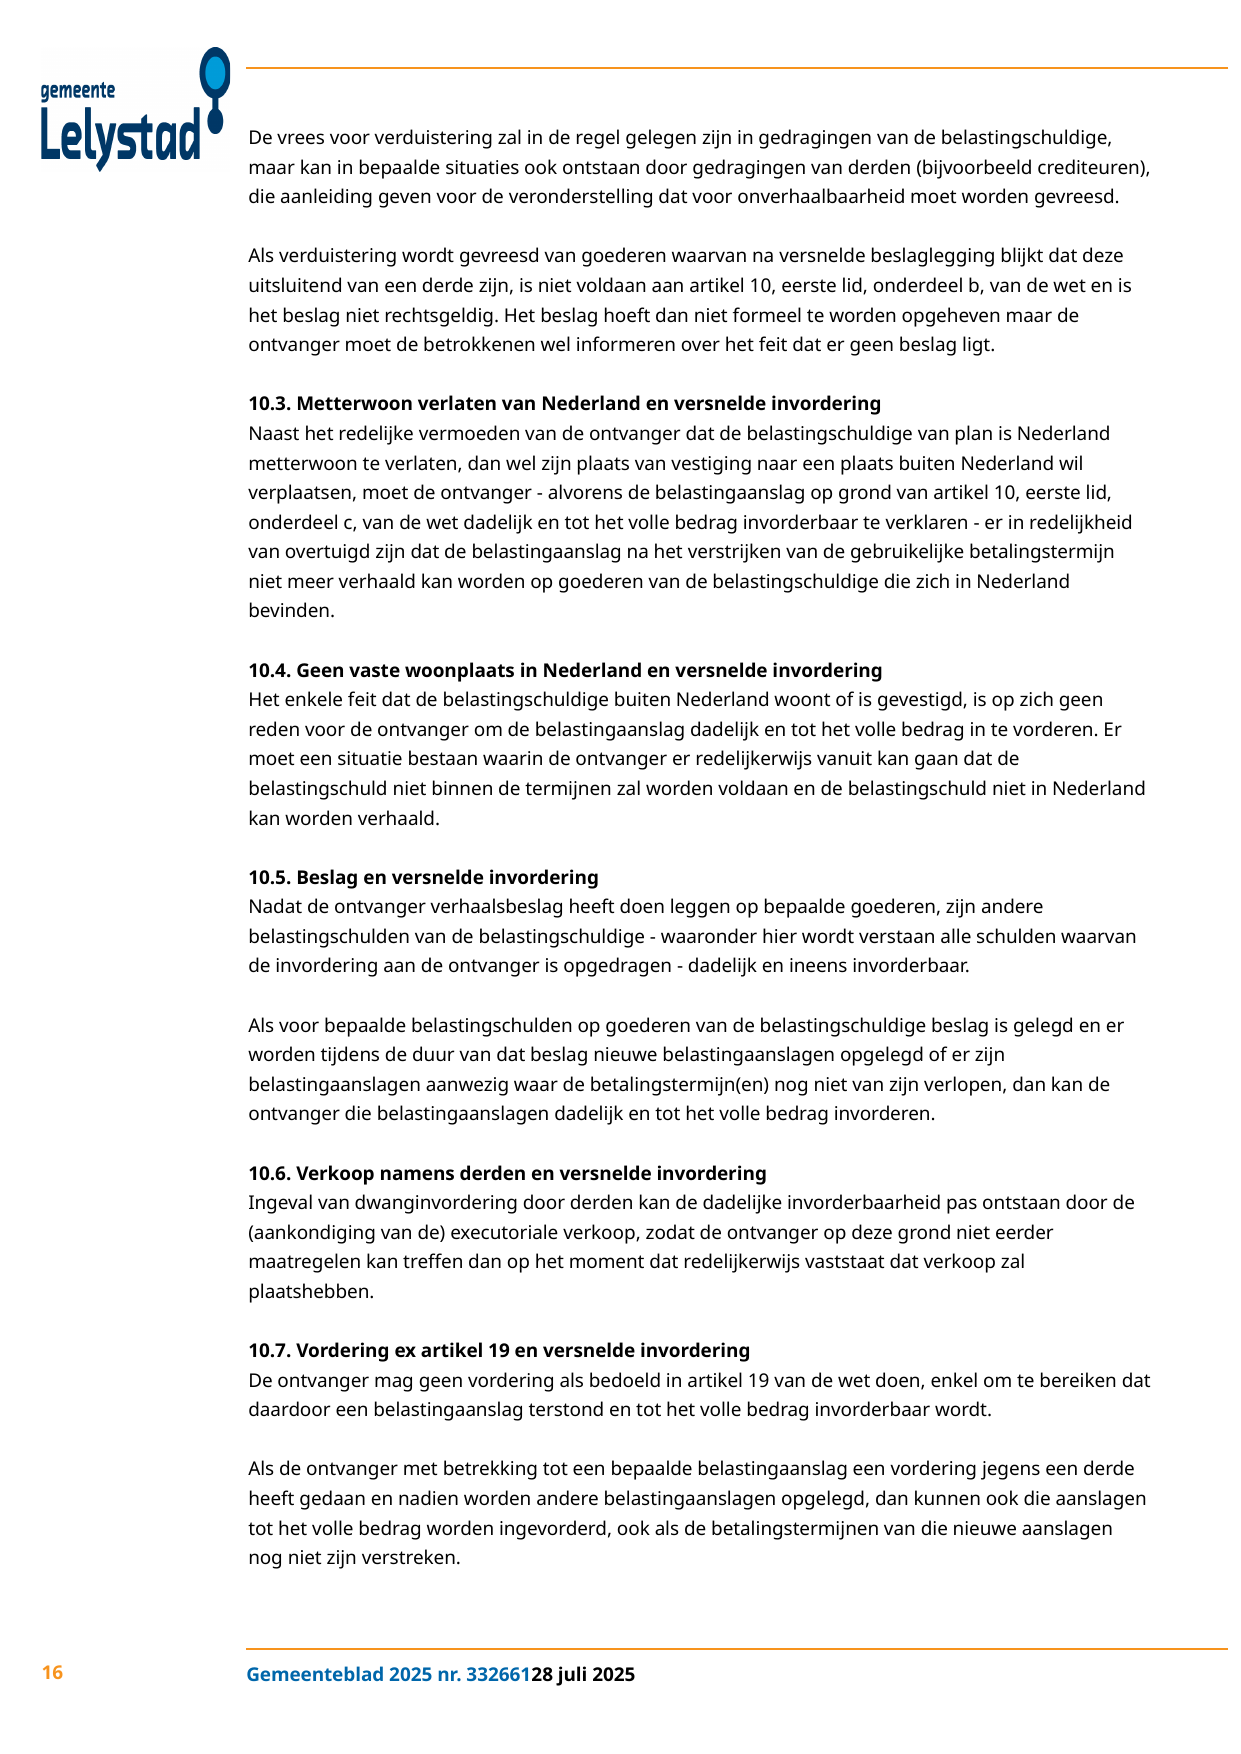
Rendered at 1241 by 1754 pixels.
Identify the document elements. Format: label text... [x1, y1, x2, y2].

text De ontvanger mag geen vordering als bedoeld in artikel 19 van de wet doen, enkel om te bereiken dat daardoor een belastingaanslag terstond en tot het volle bedrag invorderbaar wordt. [248, 1367, 1152, 1422]
text 10.7. Vordering ex artikel 19 en versnelde invordering [248, 1337, 1152, 1363]
text 10.4. Geen vaste woonplaats in Nederland en versnelde invordering [248, 657, 1152, 683]
picture [41, 47, 231, 172]
text Als verduistering wordt gevreesd van goederen waarvan na versnelde beslaglegging blijkt dat deze uitsluitend van een derde zijn, is niet voldaan aan artikel 10, eerste lid, onderdeel b, van de wet en is het beslag niet rechtsgeldig. Het beslag hoeft dan niet formeel te worden opgeheven maar de ontvanger moet de betrokkenen wel informeren over het feit dat er geen beslag ligt. [248, 243, 1152, 357]
text 10.5. Beslag en versnelde invordering [248, 864, 1152, 890]
text 10.6. Verkoop namens derden en versnelde invordering [248, 1160, 1152, 1186]
text Ingeval van dwanginvordering door derden kan de dadelijke invorderbaarheid pas ontstaan door de (aankondiging van de) executoriale verkoop, zodat de ontvanger op deze grond niet eerder maatregelen kan treffen dan op het moment dat redelijkerwijs vaststaat dat verkoop zal plaatshebben. [248, 1189, 1152, 1304]
text 10.3. Metterwoon verlaten van Nederland en versnelde invordering [248, 391, 1152, 416]
text Naast het redelijke vermoeden van de ontvanger dat de belastingschuldige van plan is Nederland metterwoon te verlaten, dan wel zijn plaats van vestiging naar een plaats buiten Nederland wil verplaatsen, moet de ontvanger - alvorens de belastingaanslag op grond van artikel 10, eerste lid, onderdeel c, van de wet dadelijk en tot het volle bedrag invorderbaar te verklaren - er in redelijkheid van overtuigd zijn dat de belastingaanslag na het verstrijken van de gebruikelijke betalingstermijn niet meer verhaald kan worden op goederen van de belastingschuldige die zich in Nederland bevinden. [248, 420, 1152, 623]
text Als voor bepaalde belastingschulden op goederen van de belastingschuldige beslag is gelegd en er worden tijdens de duur van dat beslag nieuwe belastingaanslagen opgelegd of er zijn belastingaanslagen aanwezig waar de betalingstermijn(en) nog niet van zijn verlopen, dan kan de ontvanger die belastingaanslagen dadelijk en tot het volle bedrag invorderen. [248, 1012, 1152, 1126]
text Nadat de ontvanger verhaalsbeslag heeft doen leggen op bepaalde goederen, zijn andere belastingschulden van de belastingschuldige - waaronder hier wordt verstaan alle schulden waarvan de invordering aan de ontvanger is opgedragen - dadelijk en ineens invorderbaar. [248, 893, 1152, 978]
text Het enkele feit dat de belastingschuldige buiten Nederland woont of is gevestigd, is op zich geen reden voor de ontvanger om de belastingaanslag dadelijk en tot het volle bedrag in te vorderen. Er moet een situatie bestaan waarin de ontvanger er redelijkerwijs vanuit kan gaan dat de belastingschuld niet binnen de termijnen zal worden voldaan en de belastingschuld niet in Nederland kan worden verhaald. [248, 686, 1152, 831]
text Als de ontvanger met betrekking tot een bepaalde belastingaanslag een vordering jegens een derde heeft gedaan en nadien worden andere belastingaanslagen opgelegd, dan kunnen ook die aanslagen tot het volle bedrag worden ingevorderd, ook als de betalingstermijnen van die nieuwe aanslagen nog niet zijn verstreken. [248, 1456, 1152, 1570]
text De vrees voor verduistering zal in de regel gelegen zijn in gedragingen van de belastingschuldige, maar kan in bepaalde situaties ook ontstaan door gedragingen van derden (bijvoorbeeld crediteuren), die aanleiding geven voor de veronderstelling dat voor onverhaalbaarheid moet worden gevreesd. [248, 124, 1152, 209]
